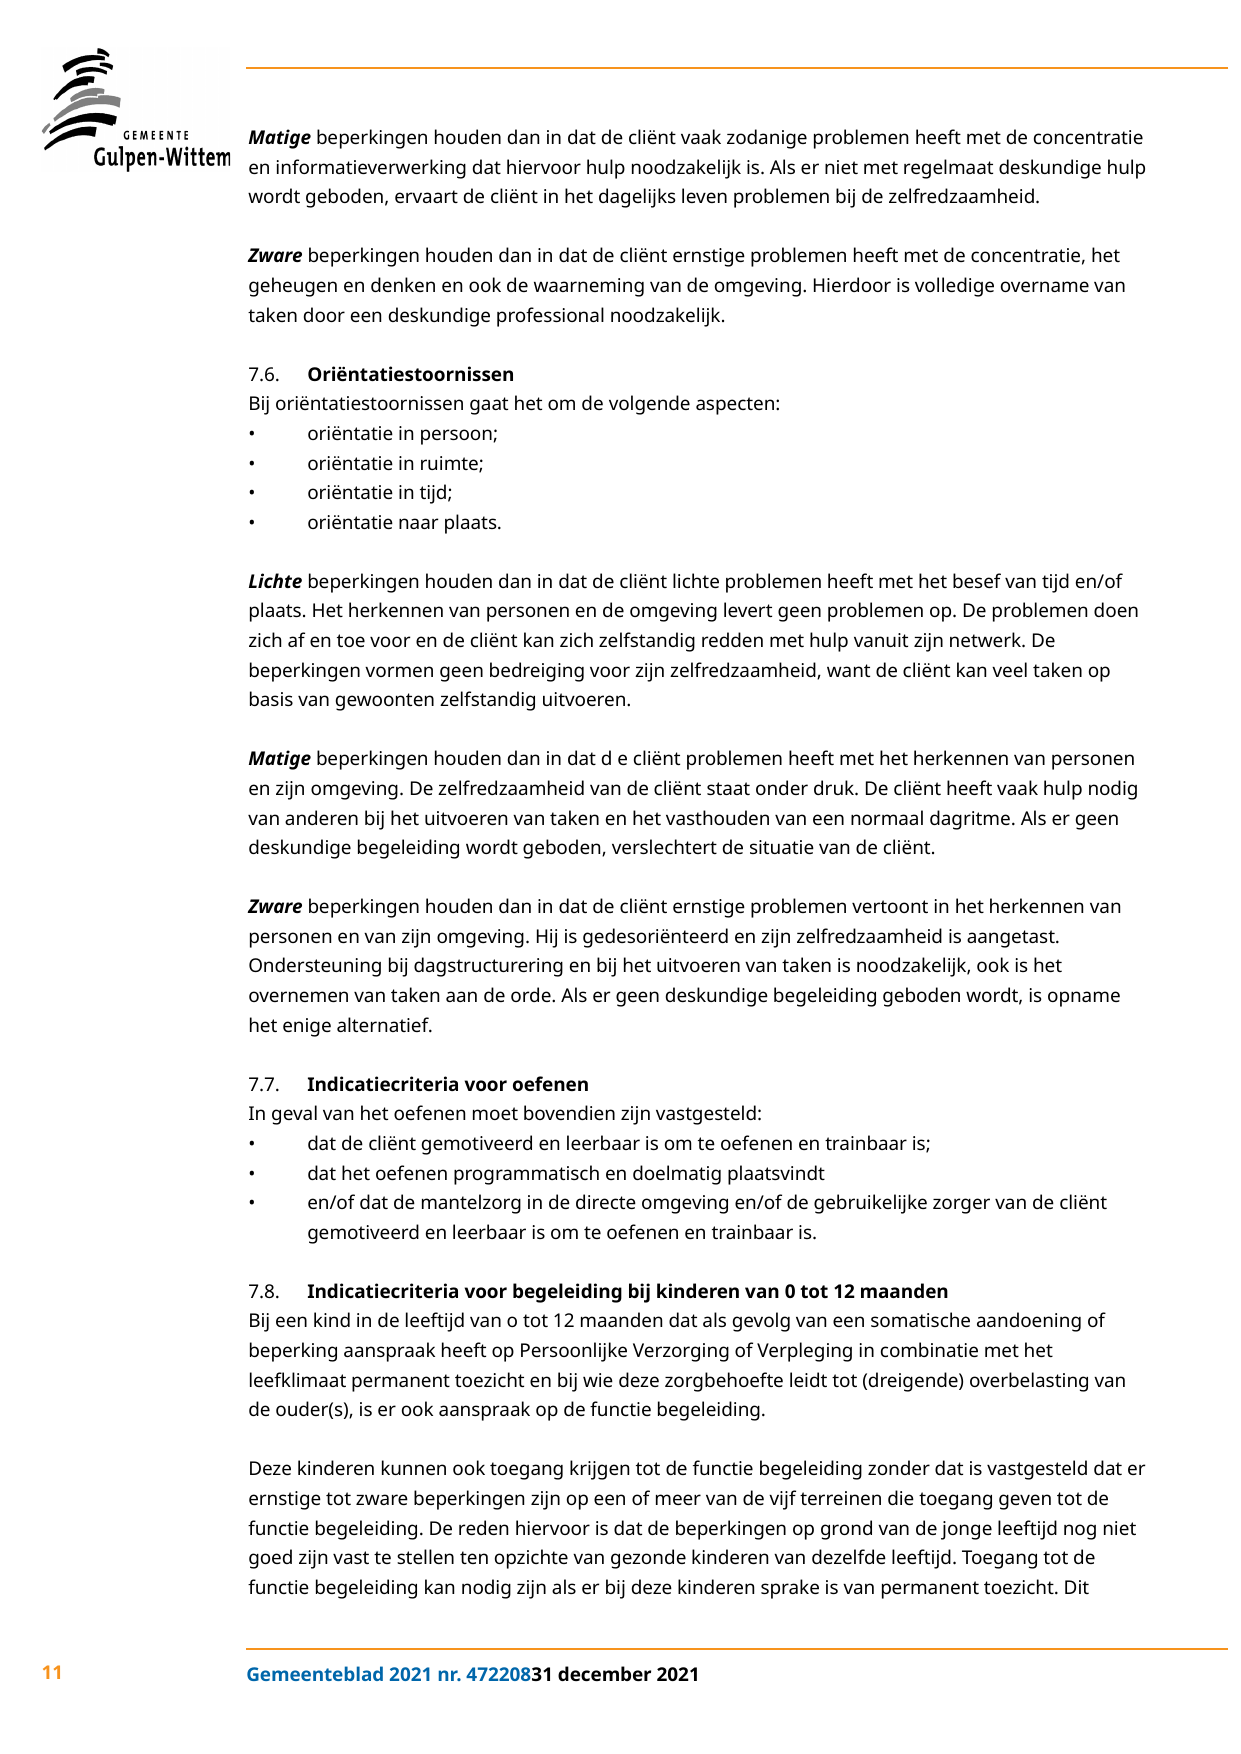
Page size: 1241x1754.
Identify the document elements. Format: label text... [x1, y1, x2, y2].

text Bij een kind in de leeftijd van o tot 12 maanden dat als gevolg van een somatische aandoening of beperking aanspraak heeft op Persoonlijke Verzorging of Verpleging in combinatie met het leefklimaat permanent toezicht en bij wie deze zorgbehoefte leidt tot (dreigende) overbelasting van de ouder(s), is er ook aanspraak op de functie begeleiding. [248, 1308, 1152, 1422]
list oriëntatie in ruimte; [248, 450, 1152, 476]
text Zware beperkingen houden dan in dat de cliënt ernstige problemen heeft met de concentratie, het geheugen en denken en ook de waarneming van de omgeving. Hierdoor is volledige overname van taken door een deskundige professional noodzakelijk. [248, 243, 1152, 328]
list en/of dat de mantelzorg in de directe omgeving en/of de gebruikelijke zorger van de cliënt gemotiveerd en leerbaar is om te oefenen en trainbaar is. [248, 1189, 1152, 1245]
text Deze kinderen kunnen ook toegang krijgen tot de functie begeleiding zonder dat is vastgesteld dat er ernstige tot zware beperkingen zijn op een of meer van de vijf terreinen die toegang geven tot de functie begeleiding. De reden hiervoor is dat de beperkingen op grond van de jonge leeftijd nog niet goed zijn vast te stellen ten opzichte van gezonde kinderen van dezelfde leeftijd. Toegang tot de functie begeleiding kan nodig zijn als er bij deze kinderen sprake is van permanent toezicht. Dit [248, 1456, 1152, 1600]
list Indicatiecriteria voor oefenen [248, 1071, 1152, 1097]
text Lichte beperkingen houden dan in dat de cliënt lichte problemen heeft met het besef van tijd en/of plaats. Het herkennen van personen en de omgeving levert geen problemen op. De problemen doen zich af en toe voor en de cliënt kan zich zelfstandig redden met hulp vanuit zijn netwerk. De beperkingen vormen geen bedreiging voor zijn zelfredzaamheid, want de cliënt kan veel taken op basis van gewoonten zelfstandig uitvoeren. [248, 568, 1152, 712]
picture [41, 47, 231, 172]
text Bij oriëntatiestoornissen gaat het om de volgende aspecten: [248, 391, 1152, 416]
text In geval van het oefenen moet bovendien zijn vastgesteld: [248, 1101, 1152, 1126]
list oriëntatie in tijd; [248, 479, 1152, 505]
list Indicatiecriteria voor begeleiding bij kinderen van 0 tot 12 maanden [248, 1278, 1152, 1304]
list Oriëntatiestoornissen [248, 361, 1152, 387]
text Matige beperkingen houden dan in dat de cliënt vaak zodanige problemen heeft met de concentratie en informatieverwerking dat hiervoor hulp noodzakelijk is. Als er niet met regelmaat deskundige hulp wordt geboden, ervaart de cliënt in het dagelijks leven problemen bij de zelfredzaamheid. [248, 124, 1152, 209]
list dat het oefenen programmatisch en doelmatig plaatsvindt [248, 1160, 1152, 1186]
list oriëntatie in persoon; [248, 420, 1152, 446]
text Zware beperkingen houden dan in dat de cliënt ernstige problemen vertoont in het herkennen van personen en van zijn omgeving. Hij is gedesoriënteerd en zijn zelfredzaamheid is aangetast. Ondersteuning bij dagstructurering en bij het uitvoeren van taken is noodzakelijk, ook is het overnemen van taken aan de orde. Als er geen deskundige begeleiding geboden wordt, is opname het enige alternatief. [248, 893, 1152, 1038]
text Matige beperkingen houden dan in dat d e cliënt problemen heeft met het herkennen van personen en zijn omgeving. De zelfredzaamheid van de cliënt staat onder druk. De cliënt heeft vaak hulp nodig van anderen bij het uitvoeren van taken en het vasthouden van een normaal dagritme. Als er geen deskundige begeleiding wordt geboden, verslechtert de situatie van de cliënt. [248, 746, 1152, 860]
list dat de cliënt gemotiveerd en leerbaar is om te oefenen en trainbaar is; [248, 1130, 1152, 1156]
list oriëntatie naar plaats. [248, 509, 1152, 535]
